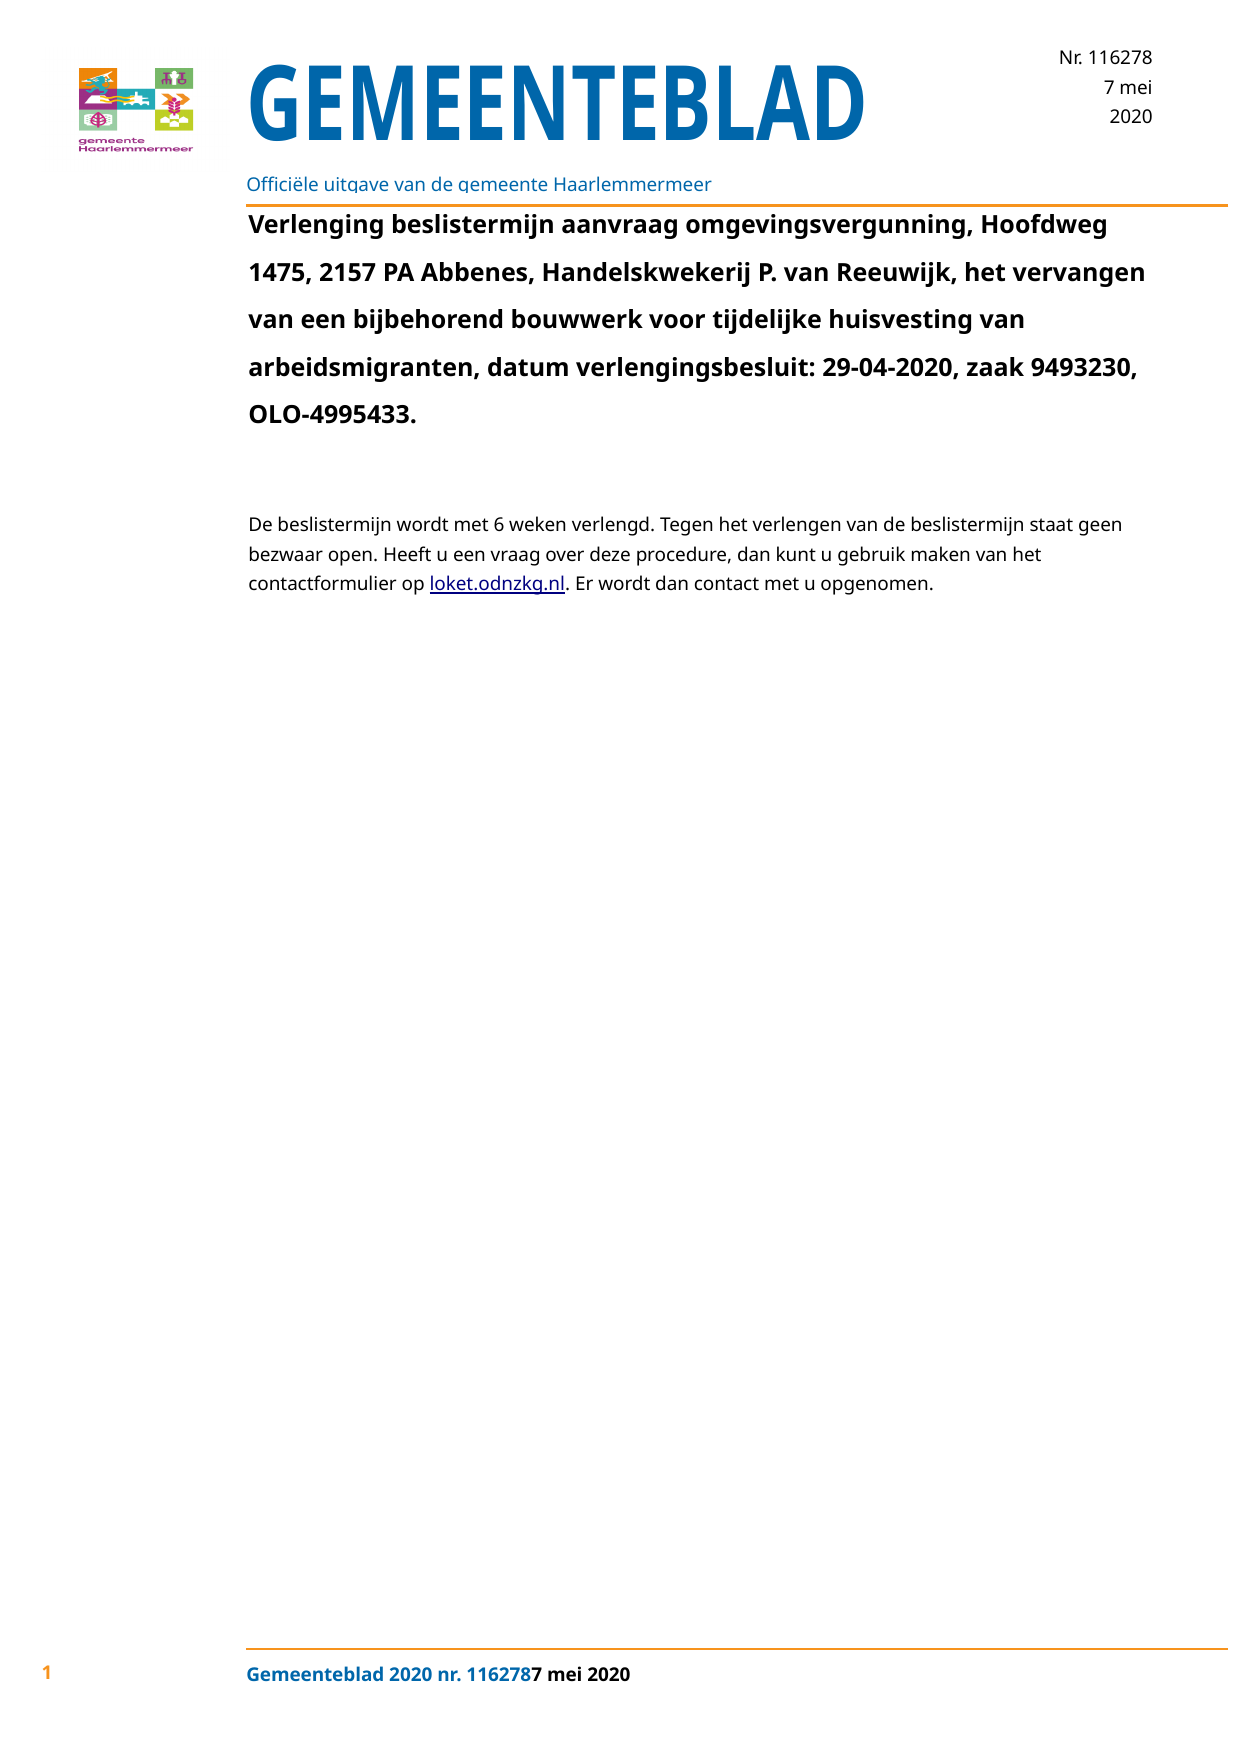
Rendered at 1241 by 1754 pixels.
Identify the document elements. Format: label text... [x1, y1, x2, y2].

text Verlenging beslistermijn aanvraag omgevingsvergunning, Hoofdweg 1475, 2157 PA Abbenes, Handelskwekerij P. van Reeuwijk, het vervangen van een bijbehorend bouwwerk voor tijdelijke huisvesting van arbeidsmigranten, datum verlengingsbesluit: 29-04-2020, zaak 9493230, OLO-4995433. [248, 207, 1152, 431]
text De beslistermijn wordt met 6 weken verlengd. Tegen het verlengen van de beslistermijn staat geen bezwaar open. Heeft u een vraag over deze procedure, dan kunt u gebruik maken van het contactformulier op loket.odnzkg.nl. Er wordt dan contact met u opgenomen. [248, 511, 1152, 596]
picture [41, 47, 231, 172]
